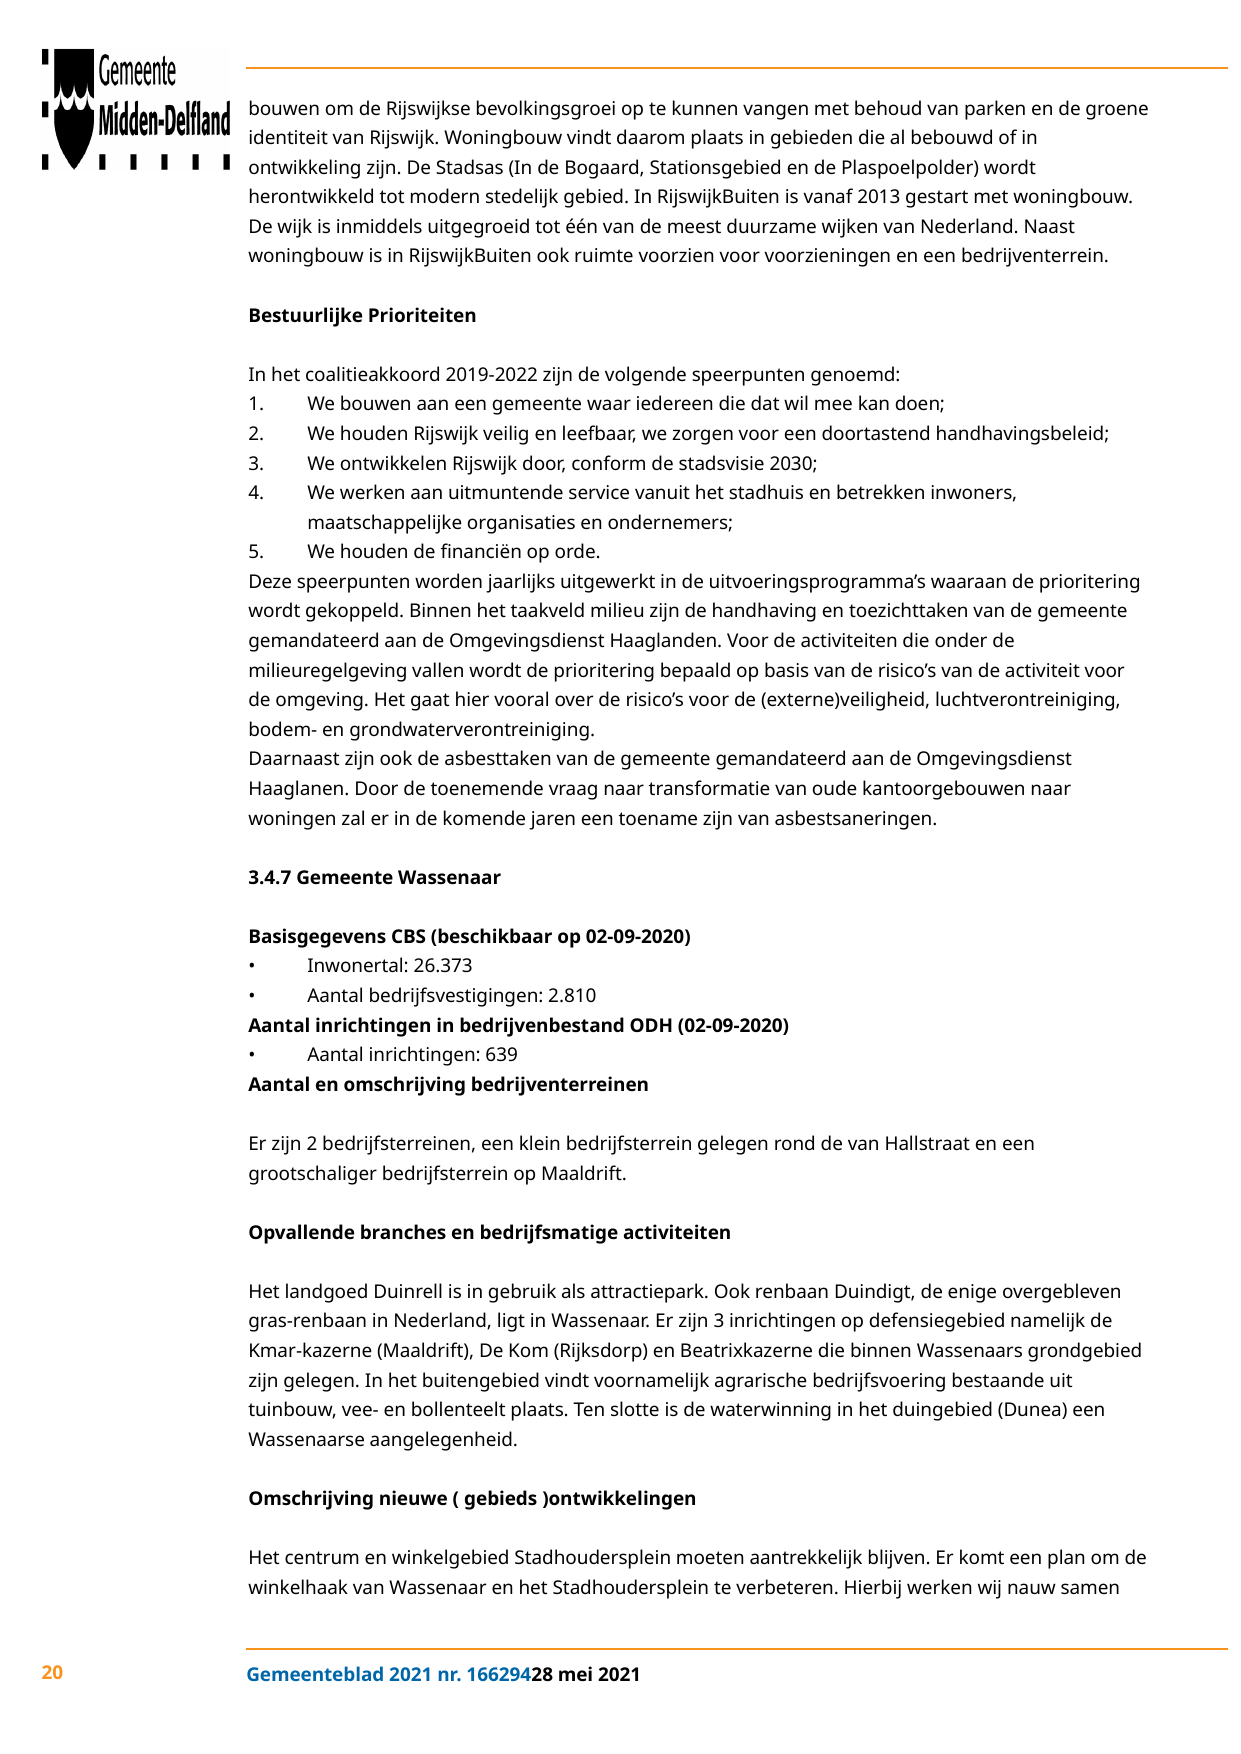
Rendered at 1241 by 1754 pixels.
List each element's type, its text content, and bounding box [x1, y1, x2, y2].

list Aantal inrichtingen: 639 [248, 1041, 1152, 1067]
text 3.4.7 Gemeente Wassenaar [248, 864, 1152, 890]
text Daarnaast zijn ook de asbesttaken van de gemeente gemandateerd aan de Omgevingsdienst Haaglanen. Door de toenemende vraag naar transformatie van oude kantoorgebouwen naar woningen zal er in de komende jaren een toename zijn van asbestsaneringen. [248, 746, 1152, 831]
list We houden de financiën op orde. [248, 538, 1152, 564]
list Inwonertal: 26.373 [248, 953, 1152, 978]
text Het landgoed Duinrell is in gebruik als attractiepark. Ook renbaan Duindigt, de enige overgebleven gras-renbaan in Nederland, ligt in Wassenaar. Er zijn 3 inrichtingen op defensiegebied namelijk de Kmar-kazerne (Maaldrift), De Kom (Rijksdorp) en Beatrixkazerne die binnen Wassenaars grondgebied zijn gelegen. In het buitengebied vindt voornamelijk agrarische bedrijfsvoering bestaande uit tuinbouw, vee- en bollenteelt plaats. Ten slotte is de waterwinning in het duingebied (Dunea) een Wassenaarse aangelegenheid. [248, 1278, 1152, 1452]
text Opvallende branches en bedrijfsmatige activiteiten [248, 1219, 1152, 1245]
text Omschrijving nieuwe ( gebieds )ontwikkelingen [248, 1485, 1152, 1511]
picture [41, 47, 231, 172]
list Aantal bedrijfsvestigingen: 2.810 [248, 982, 1152, 1008]
text Aantal inrichtingen in bedrijvenbestand ODH (02-09-2020) [248, 1012, 1152, 1038]
text Bestuurlijke Prioriteiten [248, 302, 1152, 328]
text Basisgegevens CBS (beschikbaar op 02-09-2020) [248, 923, 1152, 949]
list We ontwikkelen Rijswijk door, conform de stadsvisie 2030; [248, 450, 1152, 476]
list We bouwen aan een gemeente waar iedereen die dat wil mee kan doen; [248, 391, 1152, 416]
text In het coalitieakkoord 2019-2022 zijn de volgende speerpunten genoemd: [248, 361, 1152, 387]
text Deze speerpunten worden jaarlijks uitgewerkt in de uitvoeringsprogramma’s waaraan de prioritering wordt gekoppeld. Binnen het taakveld milieu zijn de handhaving en toezichttaken van de gemeente gemandateerd aan de Omgevingsdienst Haaglanden. Voor de activiteiten die onder de milieuregelgeving vallen wordt de prioritering bepaald op basis van de risico’s van de activiteit voor de omgeving. Het gaat hier vooral over de risico’s voor de (externe)veiligheid, luchtverontreiniging, bodem- en grondwaterverontreiniging. [248, 568, 1152, 742]
list We werken aan uitmuntende service vanuit het stadhuis en betrekken inwoners, maatschappelijke organisaties en ondernemers; [248, 479, 1152, 535]
list We houden Rijswijk veilig en leefbaar, we zorgen voor een doortastend handhavingsbeleid; [248, 420, 1152, 446]
text Er zijn 2 bedrijfsterreinen, een klein bedrijfsterrein gelegen rond de van Hallstraat en een grootschaliger bedrijfsterrein op Maaldrift. [248, 1130, 1152, 1186]
text Aantal en omschrijving bedrijventerreinen [248, 1071, 1152, 1097]
text bouwen om de Rijswijkse bevolkingsgroei op te kunnen vangen met behoud van parken en de groene identiteit van Rijswijk. Woningbouw vindt daarom plaats in gebieden die al bebouwd of in ontwikkeling zijn. De Stadsas (In de Bogaard, Stationsgebied en de Plaspoelpolder) wordt herontwikkeld tot modern stedelijk gebied. In RijswijkBuiten is vanaf 2013 gestart met woningbouw. De wijk is inmiddels uitgegroeid tot één van de meest duurzame wijken van Nederland. Naast woningbouw is in RijswijkBuiten ook ruimte voorzien voor voorzieningen en een bedrijventerrein. [248, 95, 1152, 268]
text Het centrum en winkelgebied Stadhoudersplein moeten aantrekkelijk blijven. Er komt een plan om de winkelhaak van Wassenaar en het Stadhoudersplein te verbeteren. Hierbij werken wij nauw samen [248, 1544, 1152, 1600]
